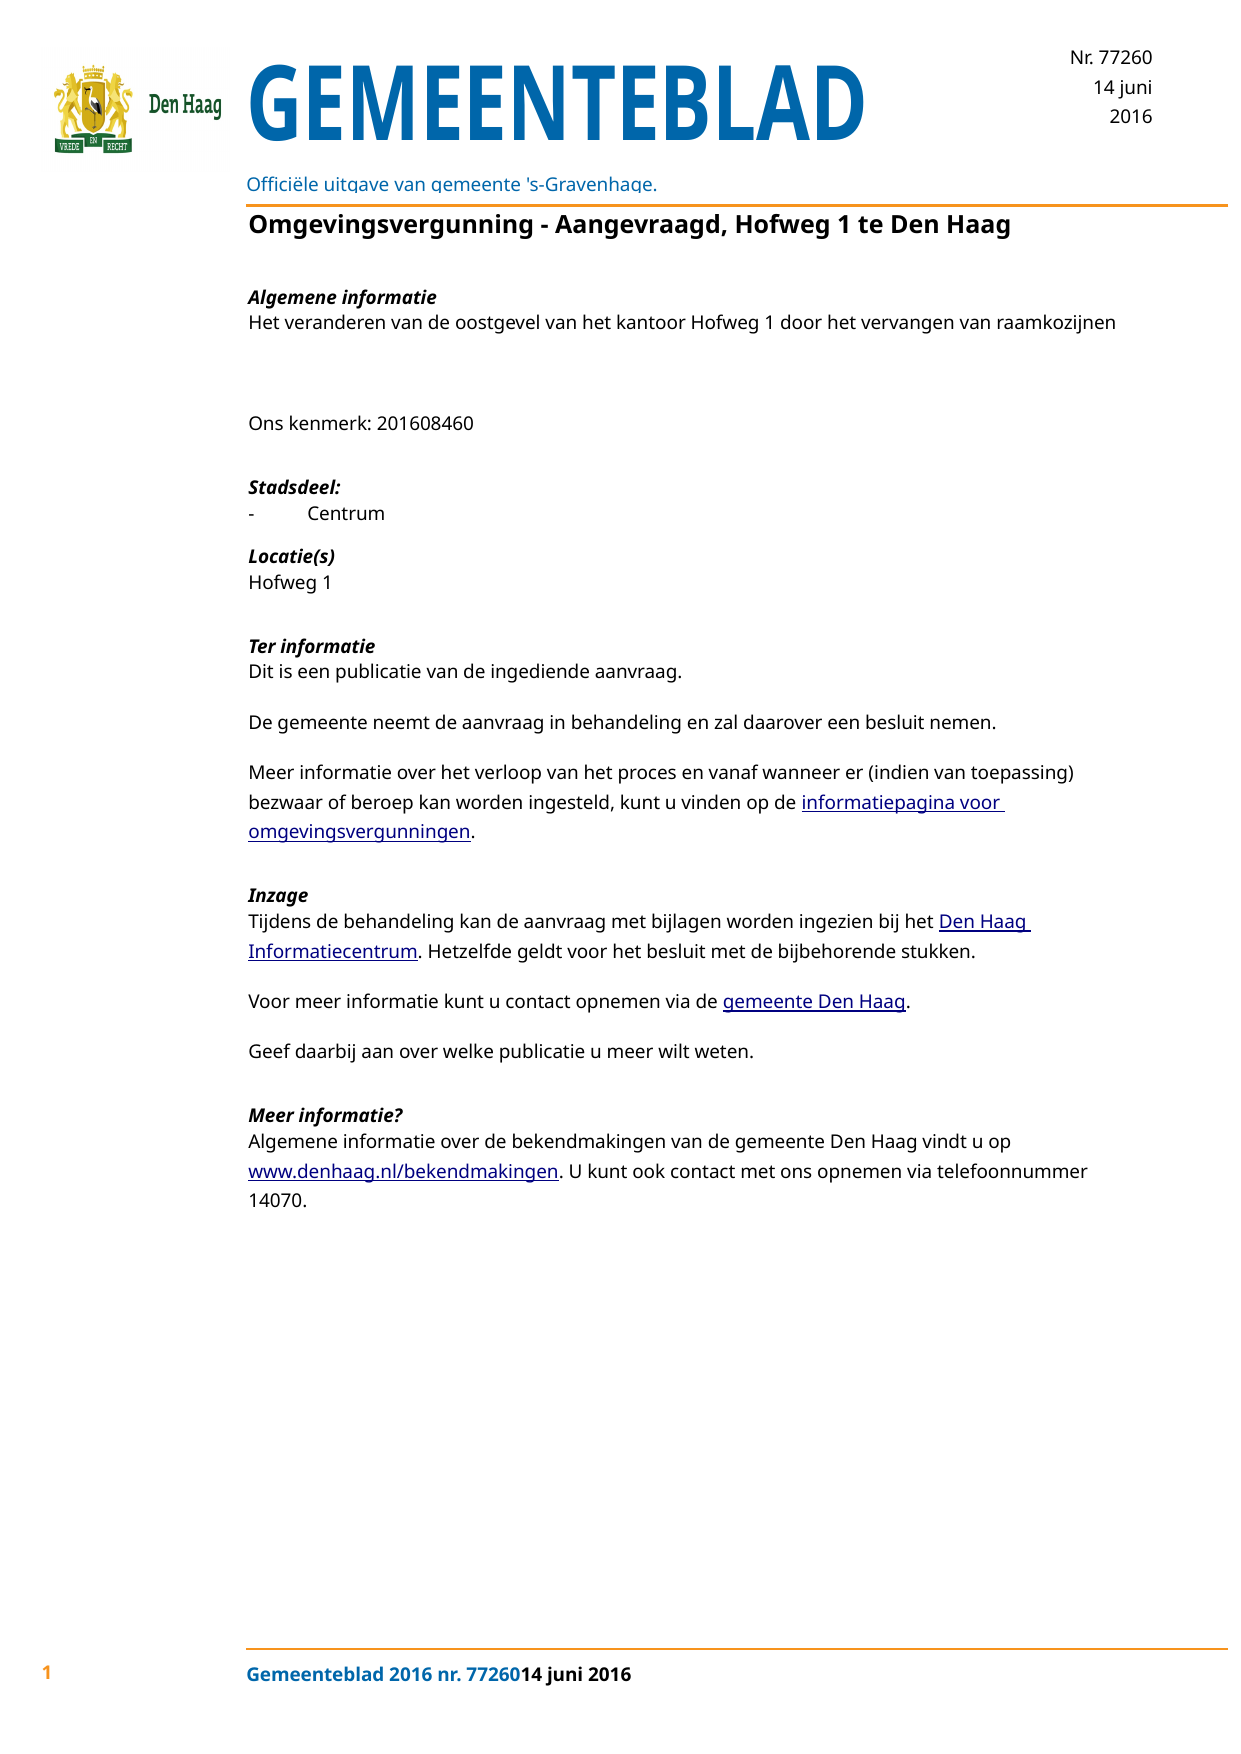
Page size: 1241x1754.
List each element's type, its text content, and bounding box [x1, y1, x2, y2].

text Geef daarbij aan over welke publicatie u meer wilt weten. [248, 1039, 1152, 1064]
text De gemeente neemt de aanvraag in behandeling en zal daarover een besluit nemen. [248, 709, 1152, 735]
text Locatie(s) [248, 543, 1152, 569]
text Ons kenmerk: 201608460 [248, 410, 1152, 436]
text Ter informatie [248, 633, 1152, 659]
text Hofweg 1 [248, 569, 1152, 595]
text Tijdens de behandeling kan de aanvraag met bijlagen worden ingezien bij het Den Haag Informatiecentrum. Hetzelfde geldt voor het besluit met de bijbehorende stukken. [248, 908, 1152, 964]
text Omgevingsvergunning - Aangevraagd, Hofweg 1 te Den Haag [248, 207, 1152, 241]
text Het veranderen van de oostgevel van het kantoor Hofweg 1 door het vervangen van raamkozijnen [248, 309, 1152, 335]
text Stadsdeel: [248, 474, 1152, 500]
text Meer informatie over het verloop van het proces en vanaf wanneer er (indien van toepassing) bezwaar of beroep kan worden ingesteld, kunt u vinden op de informatiepagina voor omgevingsvergunningen. [248, 759, 1152, 844]
picture [41, 47, 231, 172]
text Meer informatie? [248, 1103, 1152, 1128]
text Dit is een publicatie van de ingediende aanvraag. [248, 659, 1152, 684]
text Algemene informatie [248, 284, 1152, 309]
text Algemene informatie over de bekendmakingen van de gemeente Den Haag vindt u op www.denhaag.nl/bekendmakingen. U kunt ook contact met ons opnemen via telefoonnummer 14070. [248, 1128, 1152, 1213]
list Centrum [248, 500, 1152, 526]
text Voor meer informatie kunt u contact opnemen via de gemeente Den Haag. [248, 988, 1152, 1014]
text Inzage [248, 883, 1152, 908]
